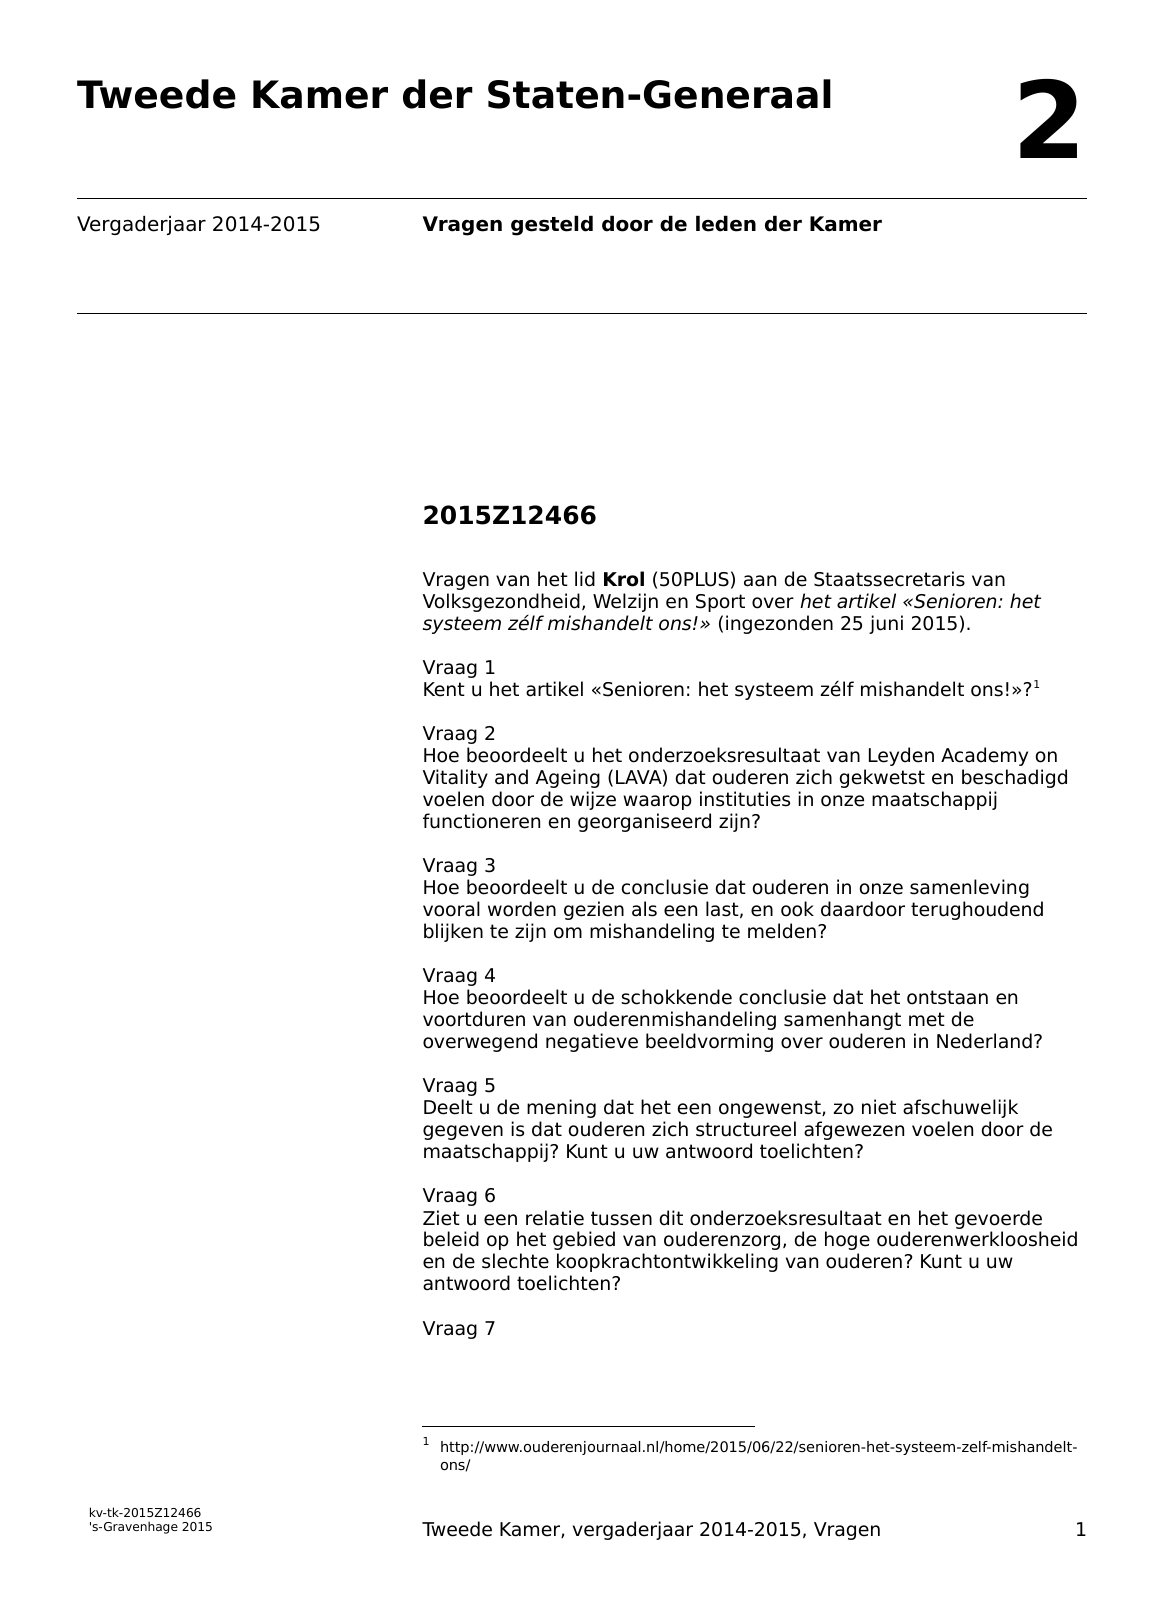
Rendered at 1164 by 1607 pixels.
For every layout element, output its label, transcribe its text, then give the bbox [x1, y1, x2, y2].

text Vraag 6 [422, 1185, 1087, 1207]
table_cell Vragen gesteld door de leden der Kamer [422, 199, 1087, 313]
text http://www.ouderenjournaal.nl/home/2015/06/22/senioren-het-systeem-zelf-mishandelt-ons/ [422, 1435, 1087, 1474]
text 's-Gravenhage 2015 [88, 1520, 323, 1534]
text 2015Z12466 [422, 501, 1087, 531]
text Kent u het artikel «Senioren: het systeem zélf mishandelt ons!»? [422, 679, 1087, 701]
text Vraag 4 [422, 965, 1087, 987]
text Vraag 1 [422, 657, 1087, 679]
text Hoe beoordeelt u de conclusie dat ouderen in onze samenleving vooral worden gezien als een last, en ook daardoor terughoudend blijken te zijn om mishandeling te melden? [422, 877, 1087, 943]
table_header 2 [886, 59, 1087, 198]
text Vraag 7 [422, 1317, 1087, 1339]
text Vragen van het lid Krol (50PLUS) aan de Staatssecretaris van Volksgezondheid, Welzijn en Sport over het artikel «Senioren: het systeem zélf mishandelt ons!» (ingezonden 25 juni 2015). [422, 569, 1087, 635]
table_header Tweede Kamer der Staten-Generaal [77, 59, 886, 198]
text Hoe beoordeelt u de schokkende conclusie dat het ontstaan en voortduren van ouderenmishandeling samenhangt met de overwegend negatieve beeldvorming over ouderen in Nederland? [422, 987, 1087, 1053]
text Hoe beoordeelt u het onderzoeksresultaat van Leyden Academy on Vitality and Ageing (LAVA) dat ouderen zich gekwetst en beschadigd voelen door de wijze waarop instituties in onze maatschappij functioneren en georganiseerd zijn? [422, 745, 1087, 833]
text Ziet u een relatie tussen dit onderzoeksresultaat en het gevoerde beleid op het gebied van ouderenzorg, de hoge ouderenwerkloosheid en de slechte koopkrachtontwikkeling van ouderen? Kunt u uw antwoord toelichten? [422, 1207, 1087, 1295]
text Deelt u de mening dat het een ongewenst, zo niet afschuwelijk gegeven is dat ouderen zich structureel afgewezen voelen door de maatschappij? Kunt u uw antwoord toelichten? [422, 1097, 1087, 1163]
text Vraag 3 [422, 855, 1087, 877]
text Vraag 5 [422, 1075, 1087, 1097]
text kv-tk-2015Z12466 [88, 1506, 323, 1520]
table_cell Vergaderjaar 2014-2015 [77, 199, 422, 313]
text Vraag 2 [422, 723, 1087, 745]
